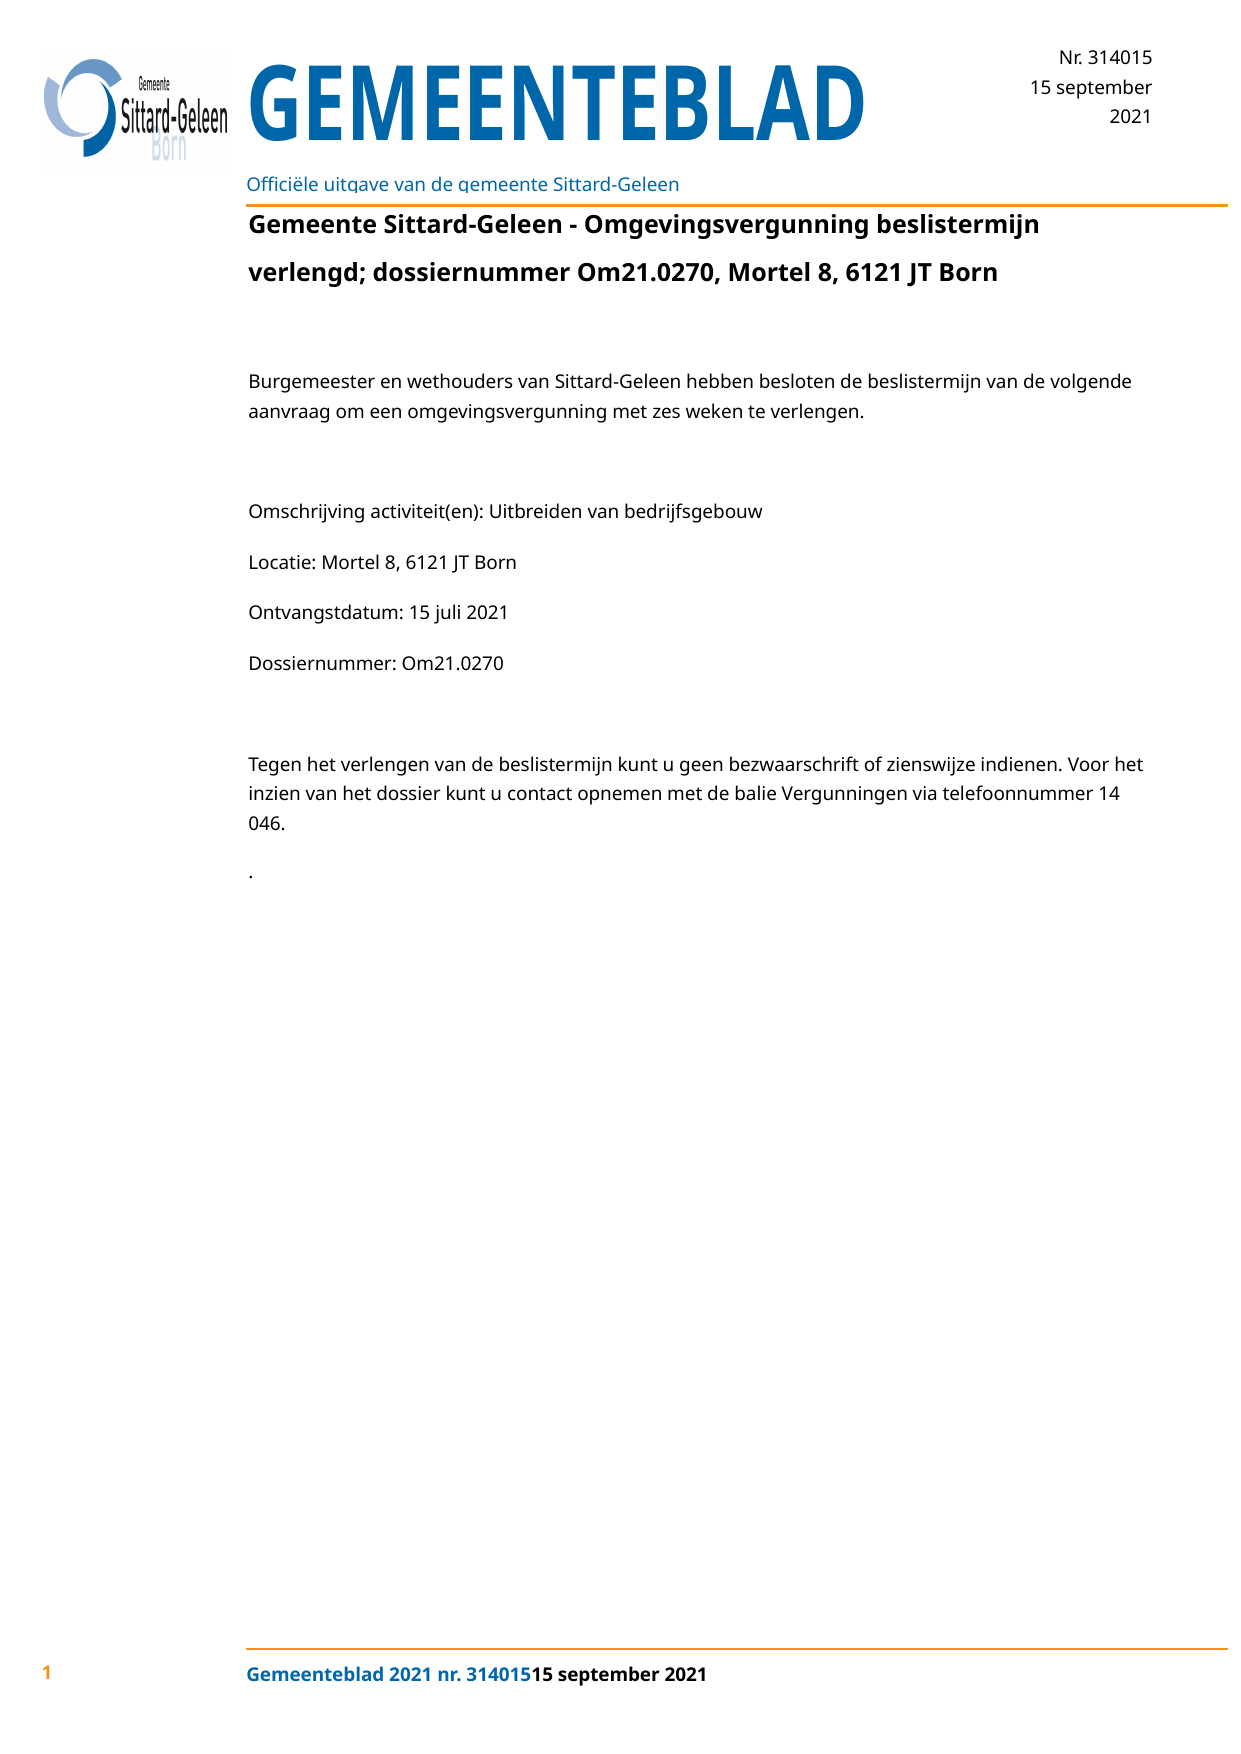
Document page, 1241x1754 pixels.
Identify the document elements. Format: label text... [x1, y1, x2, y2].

text . [248, 858, 1152, 883]
text Tegen het verlengen van de beslistermijn kunt u geen bezwaarschrift of zienswijze indienen. Voor het inzien van het dossier kunt u contact opnemen met de balie Vergunningen via telefoonnummer 14 046. [248, 751, 1152, 836]
text Gemeente Sittard-Geleen - Omgevingsvergunning beslistermijn verlengd; dossiernummer Om21.0270, Mortel 8, 6121 JT Born [248, 207, 1152, 288]
text Locatie: Mortel 8, 6121 JT Born [248, 549, 1152, 575]
picture [41, 47, 231, 172]
text Omschrijving activiteit(en): Uitbreiden van bedrijfsgebouw [248, 499, 1152, 524]
text Dossiernummer: Om21.0270 [248, 650, 1152, 676]
text Ontvangstdatum: 15 juli 2021 [248, 599, 1152, 625]
text Burgemeester en wethouders van Sittard-Geleen hebben besloten de beslistermijn van de volgende aanvraag om een omgevingsvergunning met zes weken te verlengen. [248, 368, 1152, 424]
